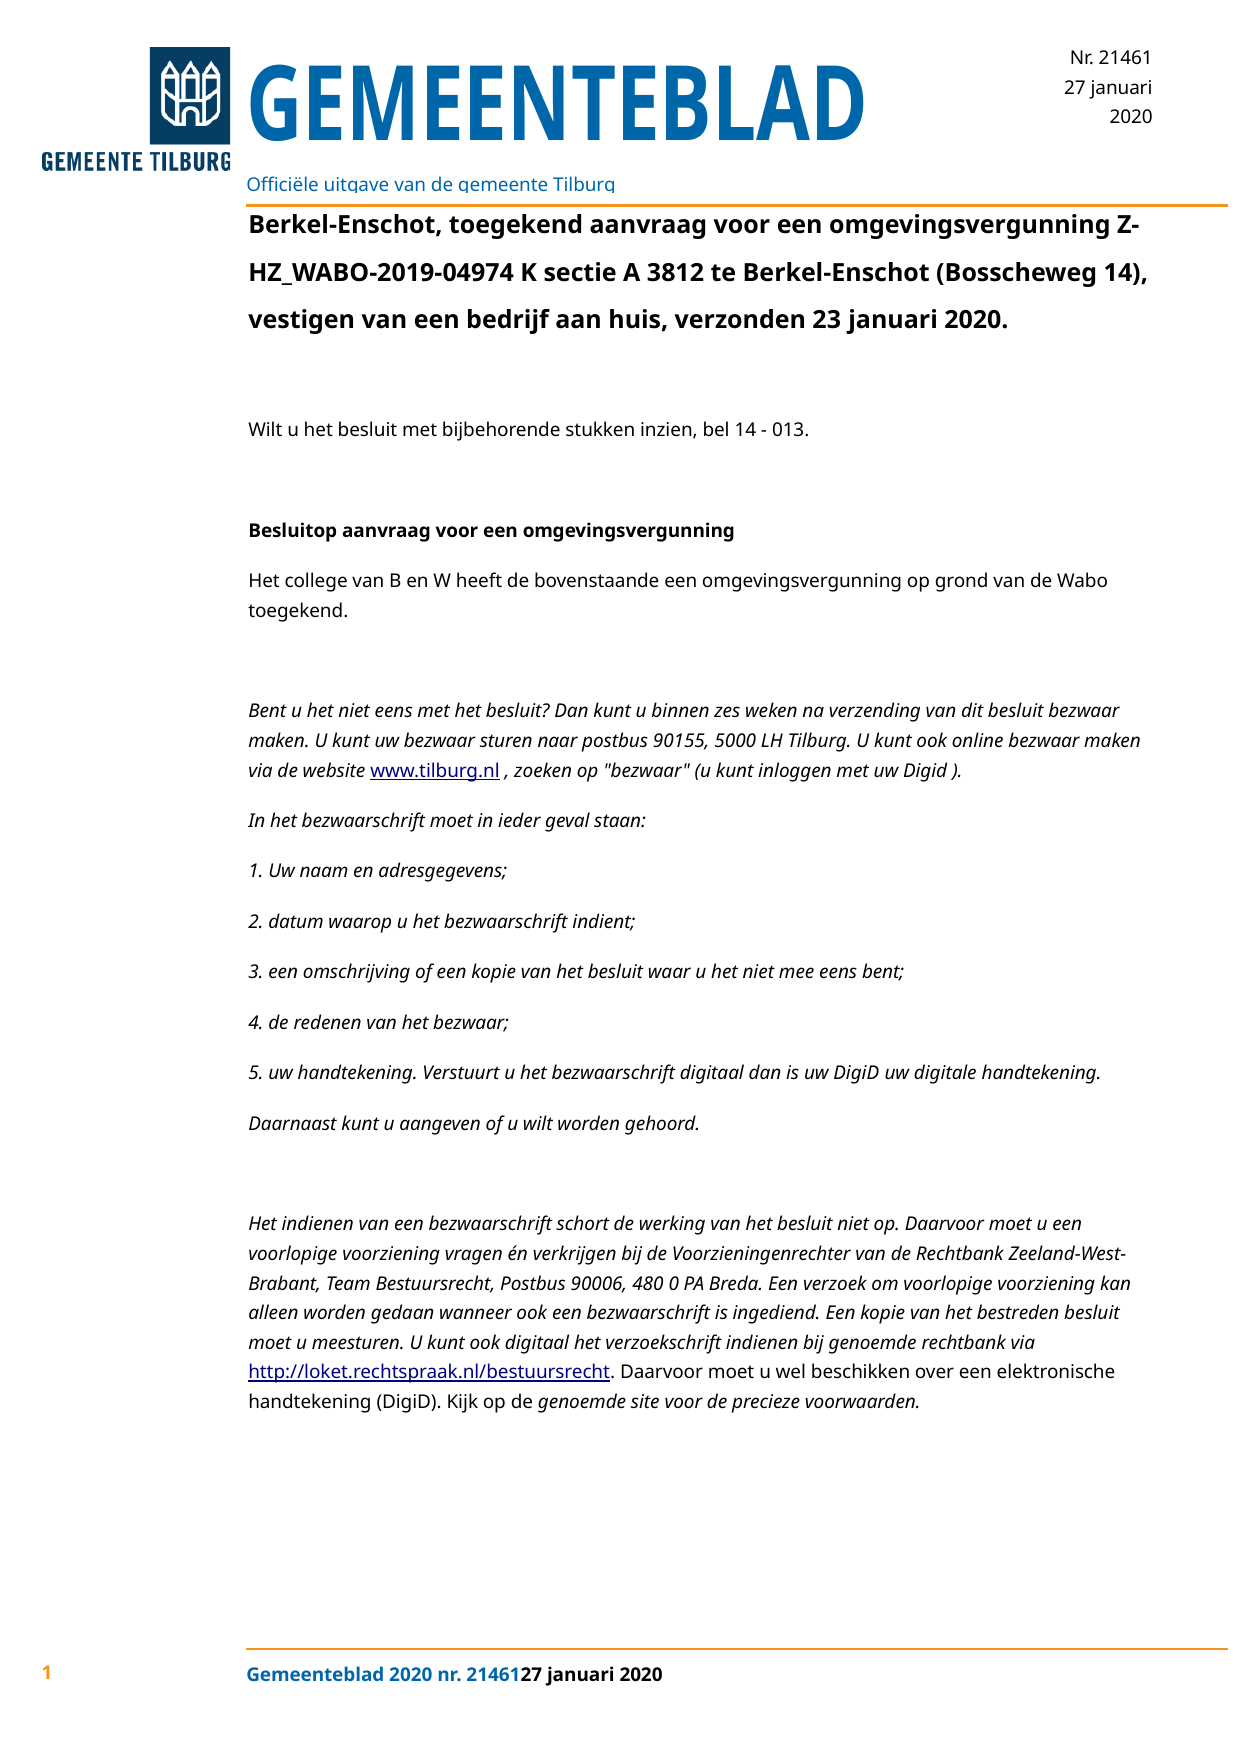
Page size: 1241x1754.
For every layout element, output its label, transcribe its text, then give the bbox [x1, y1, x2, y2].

picture [41, 47, 231, 172]
text In het bezwaarschrift moet in ieder geval staan: [248, 807, 1152, 833]
text Daarnaast kunt u aangeven of u wilt worden gehoord. [248, 1110, 1152, 1135]
text 4. de redenen van het bezwaar; [248, 1009, 1152, 1034]
text Het indienen van een bezwaarschrift schort de werking van het besluit niet op. Daarvoor moet u een voorlopige voorziening vragen én verkrijgen bij de Voorzieningenrechter van de Rechtbank Zeeland-West-Brabant, Team Bestuursrecht, Postbus 90006, 480 0 PA Breda. Een verzoek om voorlopige voorziening kan alleen worden gedaan wanneer ook een bezwaarschrift is ingediend. Een kopie van het bestreden besluit moet u meesturen. U kunt ook digitaal het verzoekschrift indienen bij genoemde rechtbank via http://loket.rechtspraak.nl/bestuursrecht. Daarvoor moet u wel beschikken over een elektronische handtekening (DigiD). Kijk op de genoemde site voor de precieze voorwaarden. [248, 1211, 1152, 1414]
text Het college van B en W heeft de bovenstaande een omgevingsvergunning op grond van de Wabo toegekend. [248, 567, 1152, 622]
text 2. datum waarop u het bezwaarschrift indient; [248, 908, 1152, 934]
text Berkel-Enschot, toegekend aanvraag voor een omgevingsvergunning Z-HZ_WABO-2019-04974 K sectie A 3812 te Berkel-Enschot (Bosscheweg 14), vestigen van een bedrijf aan huis, verzonden 23 januari 2020. [248, 207, 1152, 336]
text 1. Uw naam en adresgegevens; [248, 858, 1152, 883]
text Bent u het niet eens met het besluit? Dan kunt u binnen zes weken na verzending van dit besluit bezwaar maken. U kunt uw bezwaar sturen naar postbus 90155, 5000 LH Tilburg. U kunt ook online bezwaar maken via de website www.tilburg.nl , zoeken op "bezwaar" (u kunt inloggen met uw Digid ). [248, 698, 1152, 782]
text Wilt u het besluit met bijbehorende stukken inzien, bel 14 - 013. [248, 416, 1152, 442]
text Besluitop aanvraag voor een omgevingsvergunning [248, 517, 1152, 542]
text 3. een omschrijving of een kopie van het besluit waar u het niet mee eens bent; [248, 958, 1152, 984]
text 5. uw handtekening. Verstuurt u het bezwaarschrift digitaal dan is uw DigiD uw digitale handtekening. [248, 1059, 1152, 1085]
